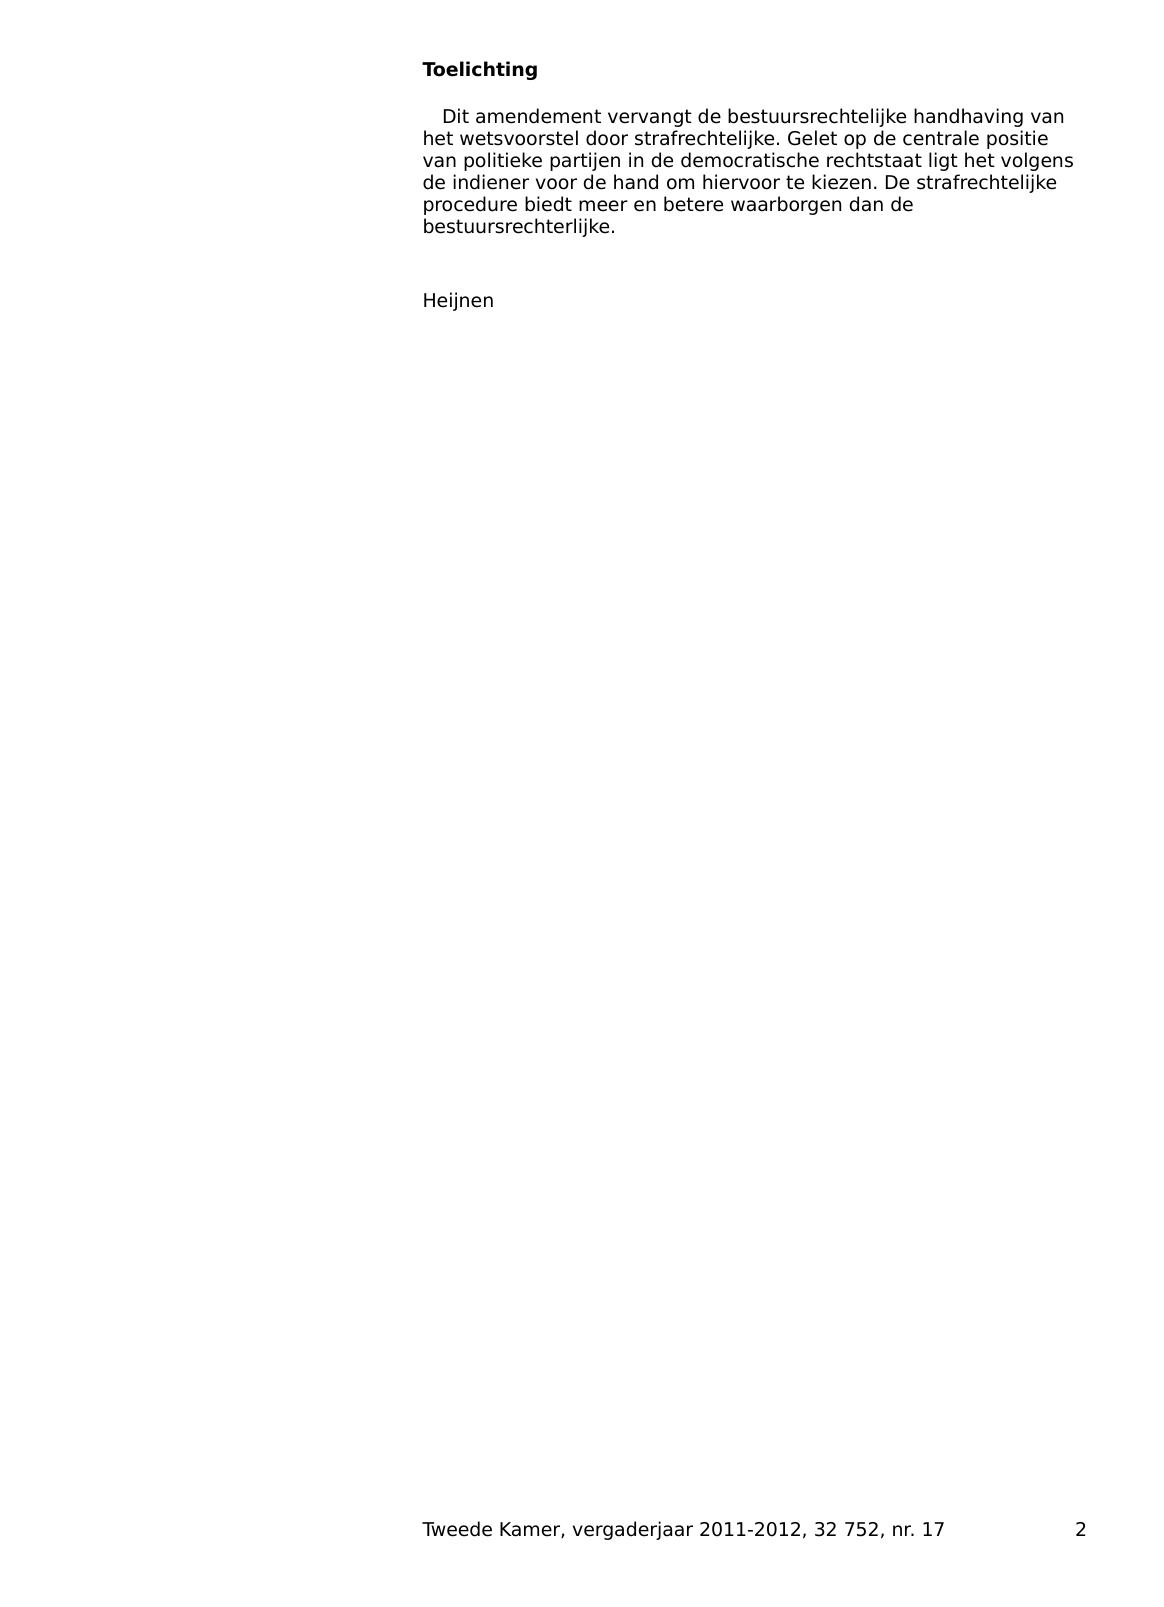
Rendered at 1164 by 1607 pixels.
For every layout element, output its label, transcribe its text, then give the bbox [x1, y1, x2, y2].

text Heijnen [422, 268, 1087, 312]
text Dit amendement vervangt de bestuursrechtelijke handhaving van het wetsvoorstel door strafrechtelijke. Gelet op de centrale positie van politieke partijen in de democratische rechtstaat ligt het volgens de indiener voor de hand om hiervoor te kiezen. De strafrechtelijke procedure biedt meer en betere waarborgen dan de bestuursrechterlijke. [422, 106, 1087, 238]
subtitle Toelichting [422, 59, 1087, 81]
